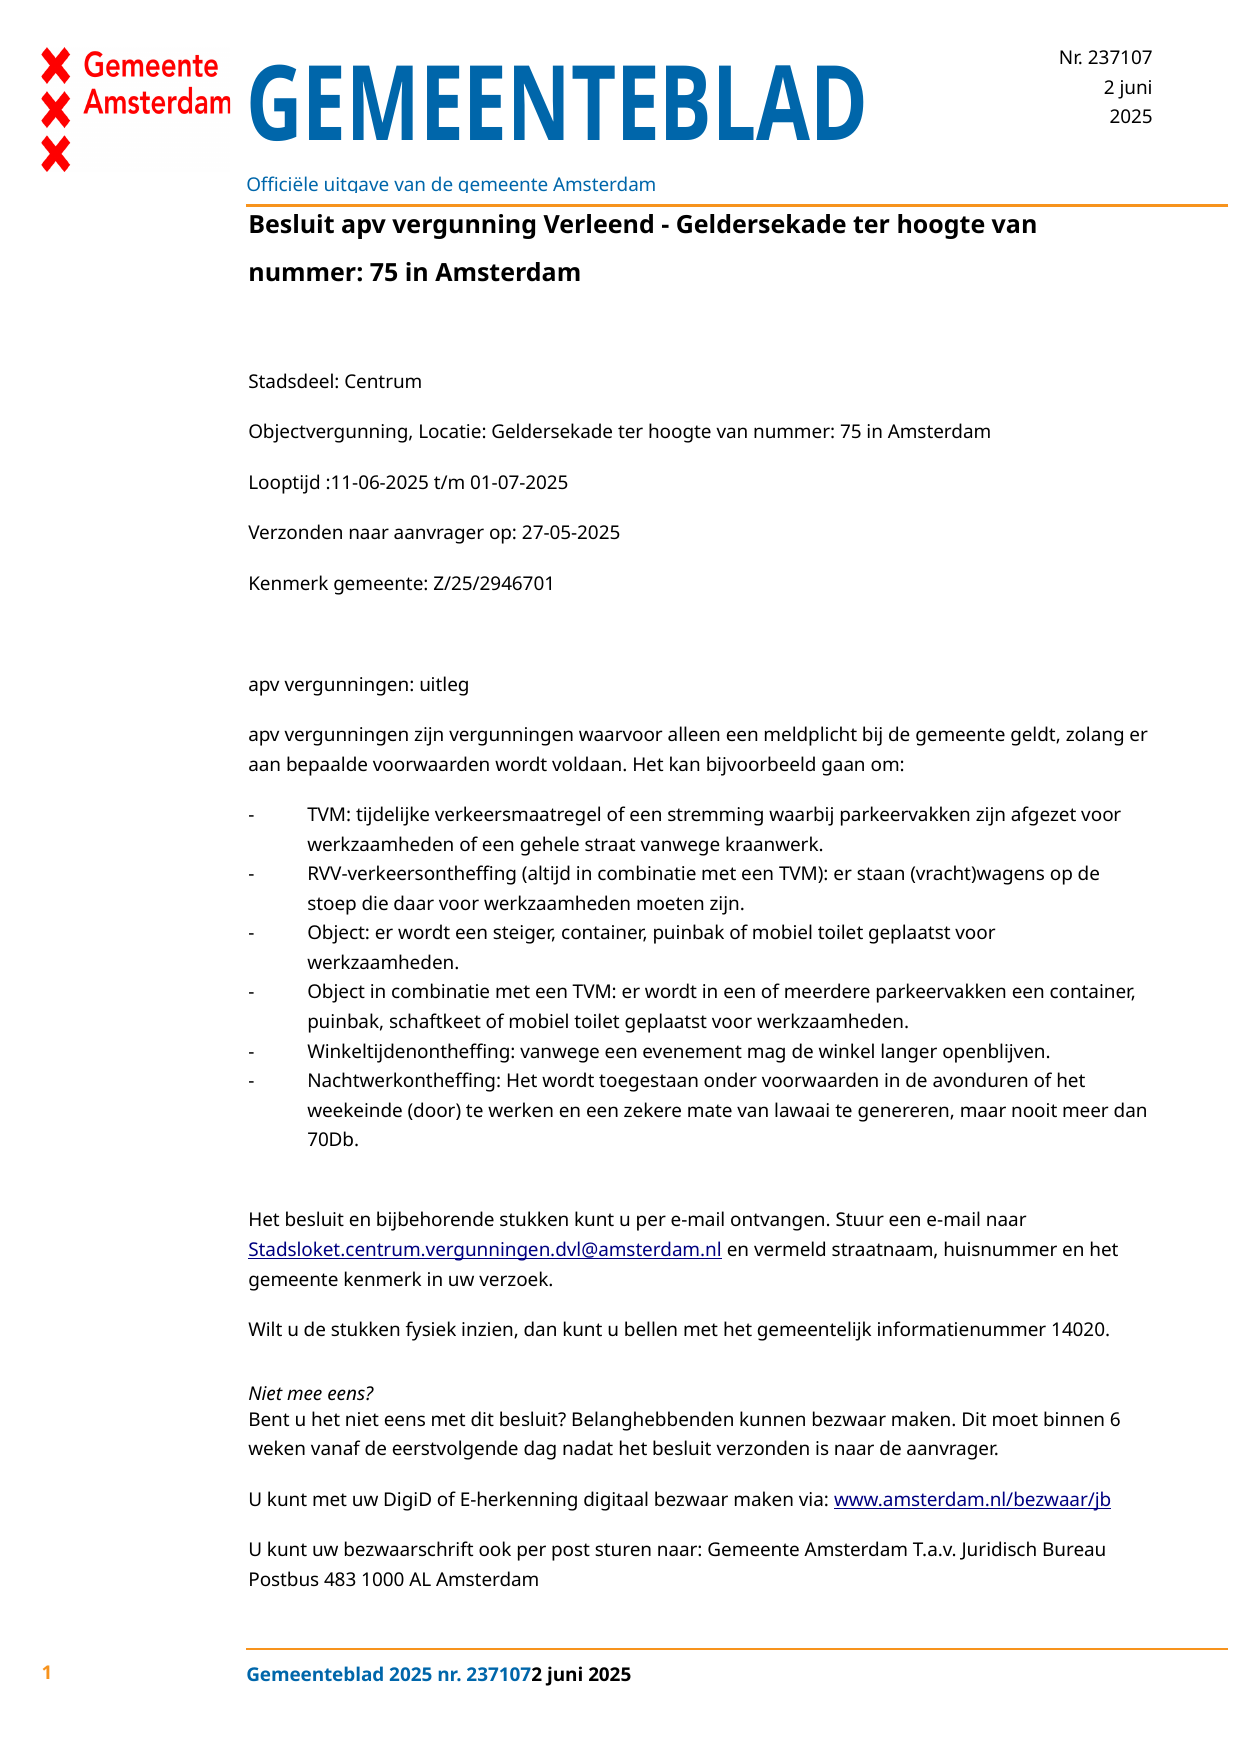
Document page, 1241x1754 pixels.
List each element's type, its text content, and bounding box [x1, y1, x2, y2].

text Niet mee eens? [248, 1380, 1152, 1406]
text Kenmerk gemeente: Z/25/2946701 [248, 570, 1152, 596]
text Stadsdeel: Centrum [248, 368, 1152, 394]
list Nachtwerkontheffing: Het wordt toegestaan onder voorwaarden in de avonduren of het weekeinde (door) te werken en een zekere mate van lawaai te genereren, maar nooit meer dan 70Db. [248, 1067, 1152, 1152]
text Besluit apv vergunning Verleend - Geldersekade ter hoogte van nummer: 75 in Amsterdam [248, 207, 1152, 288]
text Wilt u de stukken fysiek inzien, dan kunt u bellen met het gemeentelijk informatienummer 14020. [248, 1316, 1152, 1342]
text apv vergunningen: uitleg [248, 671, 1152, 697]
text Het besluit en bijbehorende stukken kunt u per e-mail ontvangen. Stuur een e-mail naar Stadsloket.centrum.vergunningen.dvl@amsterdam.nl en vermeld straatnaam, huisnummer en het gemeente kenmerk in uw verzoek. [248, 1207, 1152, 1292]
text Bent u het niet eens met dit besluit? Belanghebbenden kunnen bezwaar maken. Dit moet binnen 6 weken vanaf de eerstvolgende dag nadat het besluit verzonden is naar de aanvrager. [248, 1406, 1152, 1461]
list Object: er wordt een steiger, container, puinbak of mobiel toilet geplaatst voor werkzaamheden. [248, 919, 1152, 975]
list Object in combinatie met een TVM: er wordt in een of meerdere parkeervakken een container, puinbak, schaftkeet of mobiel toilet geplaatst voor werkzaamheden. [248, 979, 1152, 1034]
text Objectvergunning, Locatie: Geldersekade ter hoogte van nummer: 75 in Amsterdam [248, 419, 1152, 444]
text U kunt uw bezwaarschrift ook per post sturen naar: Gemeente Amsterdam T.a.v. Juridisch Bureau Postbus 483 1000 AL Amsterdam [248, 1536, 1152, 1592]
list TVM: tijdelijke verkeersmaatregel of een stremming waarbij parkeervakken zijn afgezet voor werkzaamheden of een gehele straat vanwege kraanwerk. [248, 801, 1152, 857]
text U kunt met uw DigiD of E-herkenning digitaal bezwaar maken via: www.amsterdam.nl/bezwaar/jb [248, 1486, 1152, 1512]
list Winkeltijdenontheffing: vanwege een evenement mag de winkel langer openblijven. [248, 1038, 1152, 1064]
list RVV-verkeersontheffing (altijd in combinatie met een TVM): er staan (vracht)wagens op de stoep die daar voor werkzaamheden moeten zijn. [248, 860, 1152, 916]
text Looptijd :11-06-2025 t/m 01-07-2025 [248, 469, 1152, 495]
text Verzonden naar aanvrager op: 27-05-2025 [248, 519, 1152, 545]
picture [41, 47, 231, 172]
text apv vergunningen zijn vergunningen waarvoor alleen een meldplicht bij de gemeente geldt, zolang er aan bepaalde voorwaarden wordt voldaan. Het kan bijvoorbeeld gaan om: [248, 721, 1152, 777]
